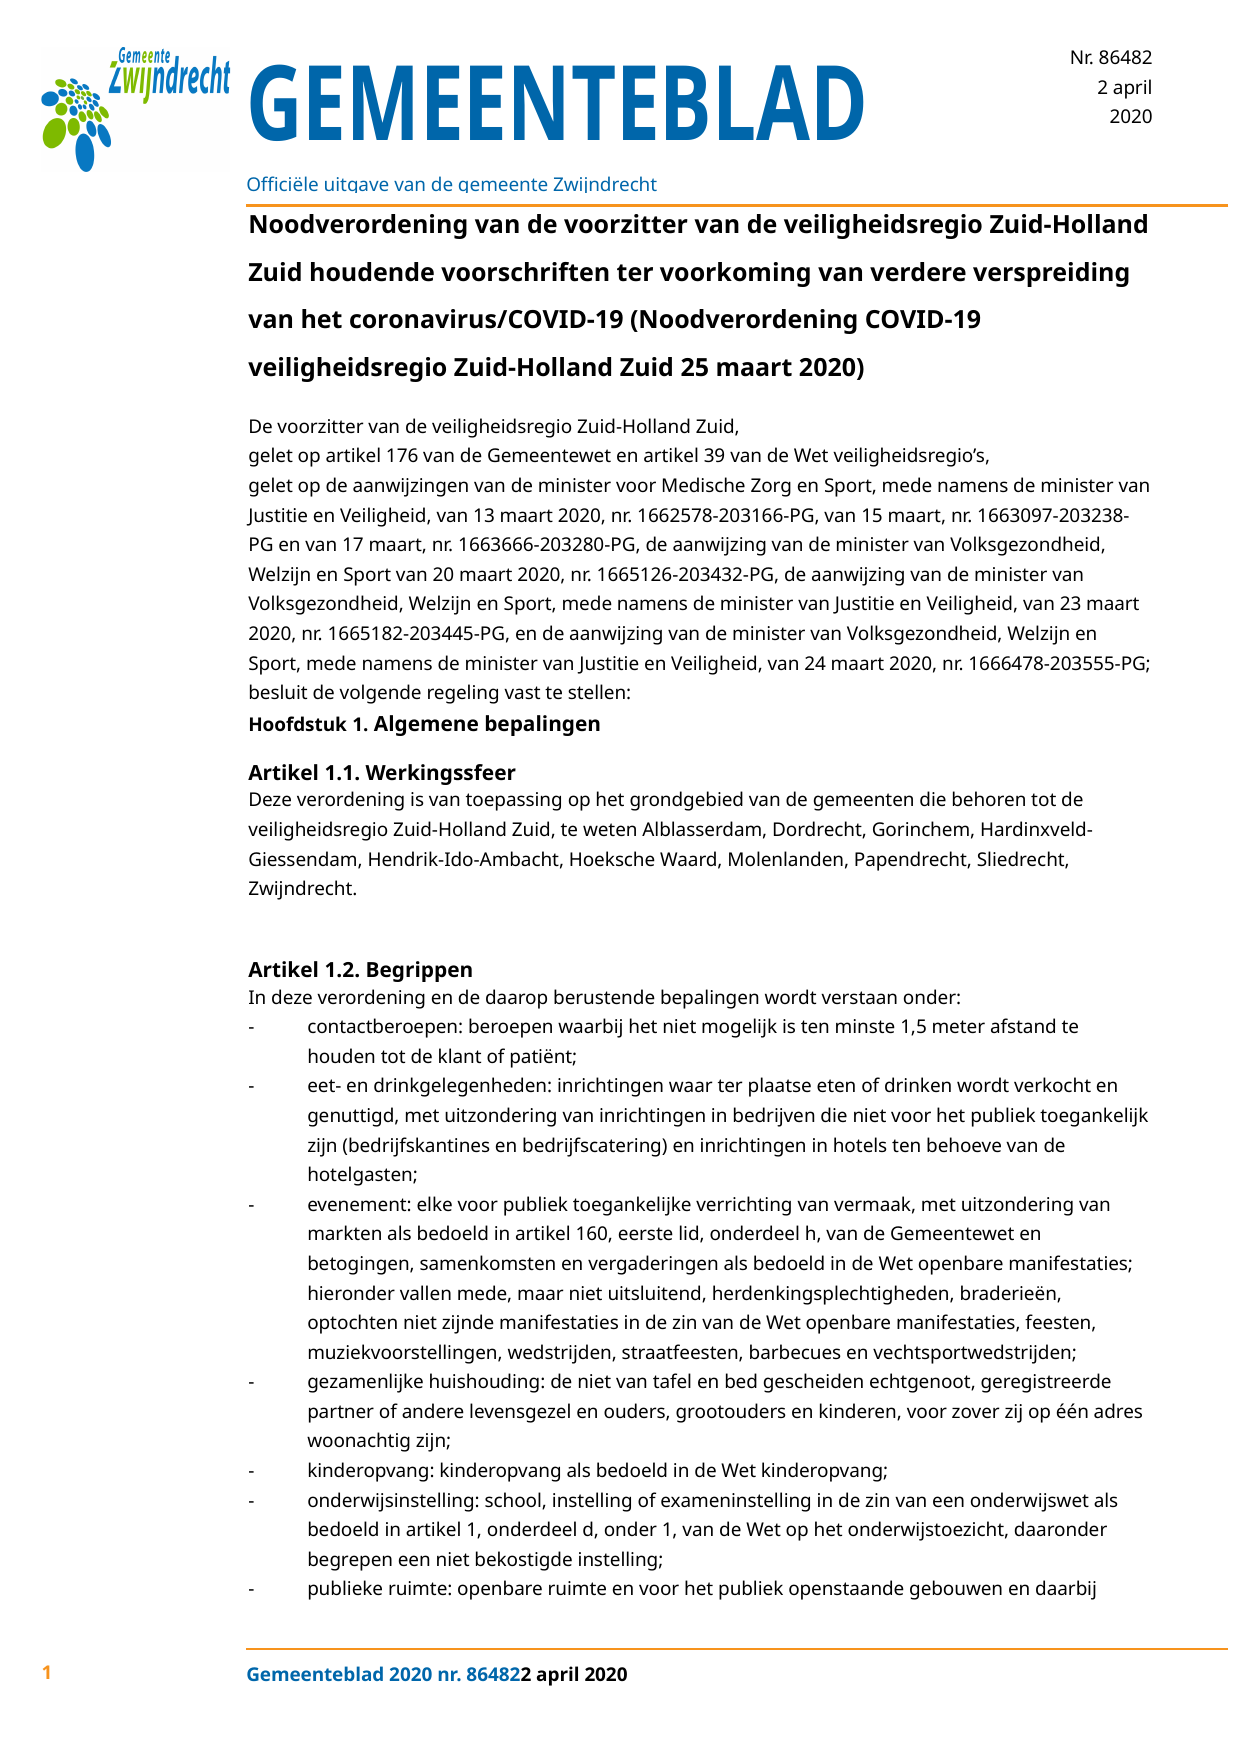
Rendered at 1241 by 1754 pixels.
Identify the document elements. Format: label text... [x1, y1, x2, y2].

list onderwijsinstelling: school, instelling of exameninstelling in de zin van een onderwijswet als bedoeld in artikel 1, onderdeel d, onder 1, van de Wet op het onderwijstoezicht, daaronder begrepen een niet bekostigde instelling; [248, 1487, 1152, 1572]
list kinderopvang: kinderopvang als bedoeld in de Wet kinderopvang; [248, 1457, 1152, 1483]
list contactberoepen: beroepen waarbij het niet mogelijk is ten minste 1,5 meter afstand te houden tot de klant of patiënt; [248, 1013, 1152, 1069]
list gezamenlijke huishouding: de niet van tafel en bed gescheiden echtgenoot, geregistreerde partner of andere levensgezel en ouders, grootouders en kinderen, voor zover zij op één adres woonachtig zijn; [248, 1368, 1152, 1453]
text Artikel 1.1. Werkingssfeer [248, 758, 1152, 787]
text De voorzitter van de veiligheidsregio Zuid-Holland Zuid, [248, 413, 1152, 439]
text Hoofdstuk 1. Algemene bepalingen [248, 709, 1152, 737]
list evenement: elke voor publiek toegankelijke verrichting van vermaak, met uitzondering van markten als bedoeld in artikel 160, eerste lid, onderdeel h, van de Gemeentewet en betogingen, samenkomsten en vergaderingen als bedoeld in de Wet openbare manifestaties; hieronder vallen mede, maar niet uitsluitend, herdenkingsplechtigheden, braderieën, optochten niet zijnde manifestaties in de zin van de Wet openbare manifestaties, feesten, muziekvoorstellingen, wedstrijden, straatfeesten, barbecues en vechtsportwedstrijden; [248, 1191, 1152, 1364]
picture [41, 47, 231, 172]
text In deze verordening en de daarop berustende bepalingen wordt verstaan onder: [248, 984, 1152, 1009]
text Artikel 1.2. Begrippen [248, 955, 1152, 984]
list eet- en drinkgelegenheden: inrichtingen waar ter plaatse eten of drinken wordt verkocht en genuttigd, met uitzondering van inrichtingen in bedrijven die niet voor het publiek toegankelijk zijn (bedrijfskantines en bedrijfscatering) en inrichtingen in hotels ten behoeve van de hotelgasten; [248, 1073, 1152, 1187]
text Deze verordening is van toepassing op het grondgebied van de gemeenten die behoren tot de veiligheidsregio Zuid-Holland Zuid, te weten Alblasserdam, Dordrecht, Gorinchem, Hardinxveld- Giessendam, Hendrik-Ido-Ambacht, Hoeksche Waard, Molenlanden, Papendrecht, Sliedrecht, Zwijndrecht. [248, 787, 1152, 901]
text gelet op artikel 176 van de Gemeentewet en artikel 39 van de Wet veiligheidsregio’s, [248, 443, 1152, 468]
list publieke ruimte: openbare ruimte en voor het publiek openstaande gebouwen en daarbij [248, 1576, 1152, 1601]
text gelet op de aanwijzingen van de minister voor Medische Zorg en Sport, mede namens de minister van Justitie en Veiligheid, van 13 maart 2020, nr. 1662578-203166-PG, van 15 maart, nr. 1663097-203238-PG en van 17 maart, nr. 1663666-203280-PG, de aanwijzing van de minister van Volksgezondheid, Welzijn en Sport van 20 maart 2020, nr. 1665126-203432-PG, de aanwijzing van de minister van Volksgezondheid, Welzijn en Sport, mede namens de minister van Justitie en Veiligheid, van 23 maart 2020, nr. 1665182-203445-PG, en de aanwijzing van de minister van Volksgezondheid, Welzijn en Sport, mede namens de minister van Justitie en Veiligheid, van 24 maart 2020, nr. 1666478-203555-PG; [248, 472, 1152, 676]
text besluit de volgende regeling vast te stellen: [248, 679, 1152, 705]
text Noodverordening van de voorzitter van de veiligheidsregio Zuid-Holland Zuid houdende voorschriften ter voorkoming van verdere verspreiding van het coronavirus/COVID-19 (Noodverordening COVID-19 veiligheidsregio Zuid-Holland Zuid 25 maart 2020) [248, 207, 1152, 384]
